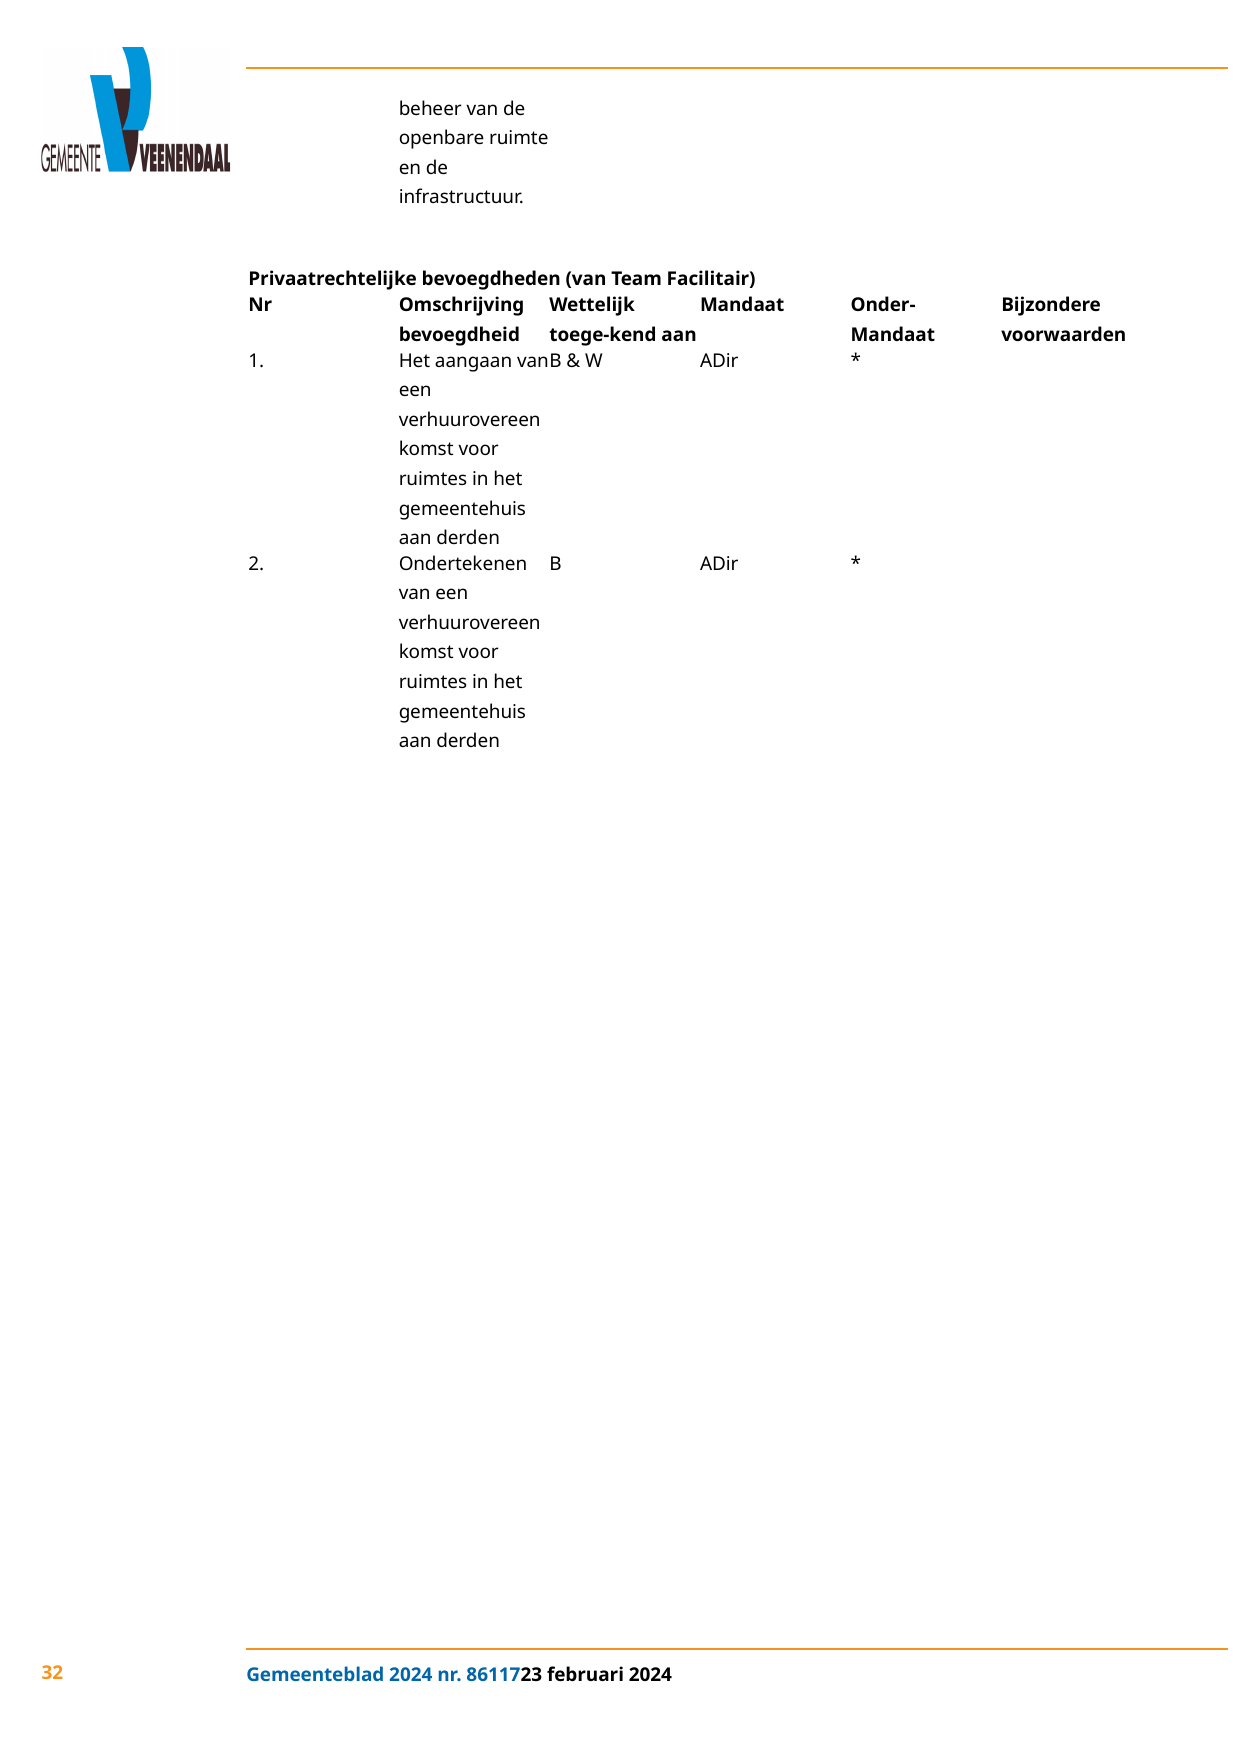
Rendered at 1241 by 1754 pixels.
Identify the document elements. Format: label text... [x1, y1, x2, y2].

table_cell 2. [248, 550, 398, 753]
table_cell ADir [700, 550, 850, 753]
table_cell [700, 95, 850, 209]
table_header Wettelijk toege-kend aan [549, 291, 700, 347]
table_header Onder- Mandaat [850, 291, 1001, 347]
table_cell [1001, 347, 1152, 550]
table_cell [1001, 95, 1152, 209]
table_cell beheer van de openbare ruimte en de infrastructuur. [399, 95, 549, 209]
table_cell [549, 95, 700, 209]
table_header Nr [248, 291, 398, 347]
table_cell * [850, 550, 1001, 753]
table_cell Ondertekenen van een verhuurovereenkomst voor ruimtes in het gemeentehuis aan derden [399, 550, 549, 753]
picture [123, 47, 231, 172]
table_cell [1001, 550, 1152, 753]
table_cell * [850, 347, 1001, 550]
table_cell 1. [248, 347, 398, 550]
text Privaatrechtelijke bevoegdheden (van Team Facilitair) [248, 263, 1152, 291]
table_header Mandaat [700, 291, 850, 347]
table_cell [248, 95, 398, 209]
table_cell [850, 95, 1001, 209]
picture [41, 47, 130, 172]
table_cell ADir [700, 347, 850, 550]
table_cell B & W [549, 347, 700, 550]
table_header Bijzondere voorwaarden [1001, 291, 1152, 347]
table_cell Het aangaan van een verhuurovereenkomst voor ruimtes in het gemeentehuis aan derden [399, 347, 549, 550]
table_cell B [549, 550, 700, 753]
table_header Omschrijving bevoegdheid [399, 291, 549, 347]
